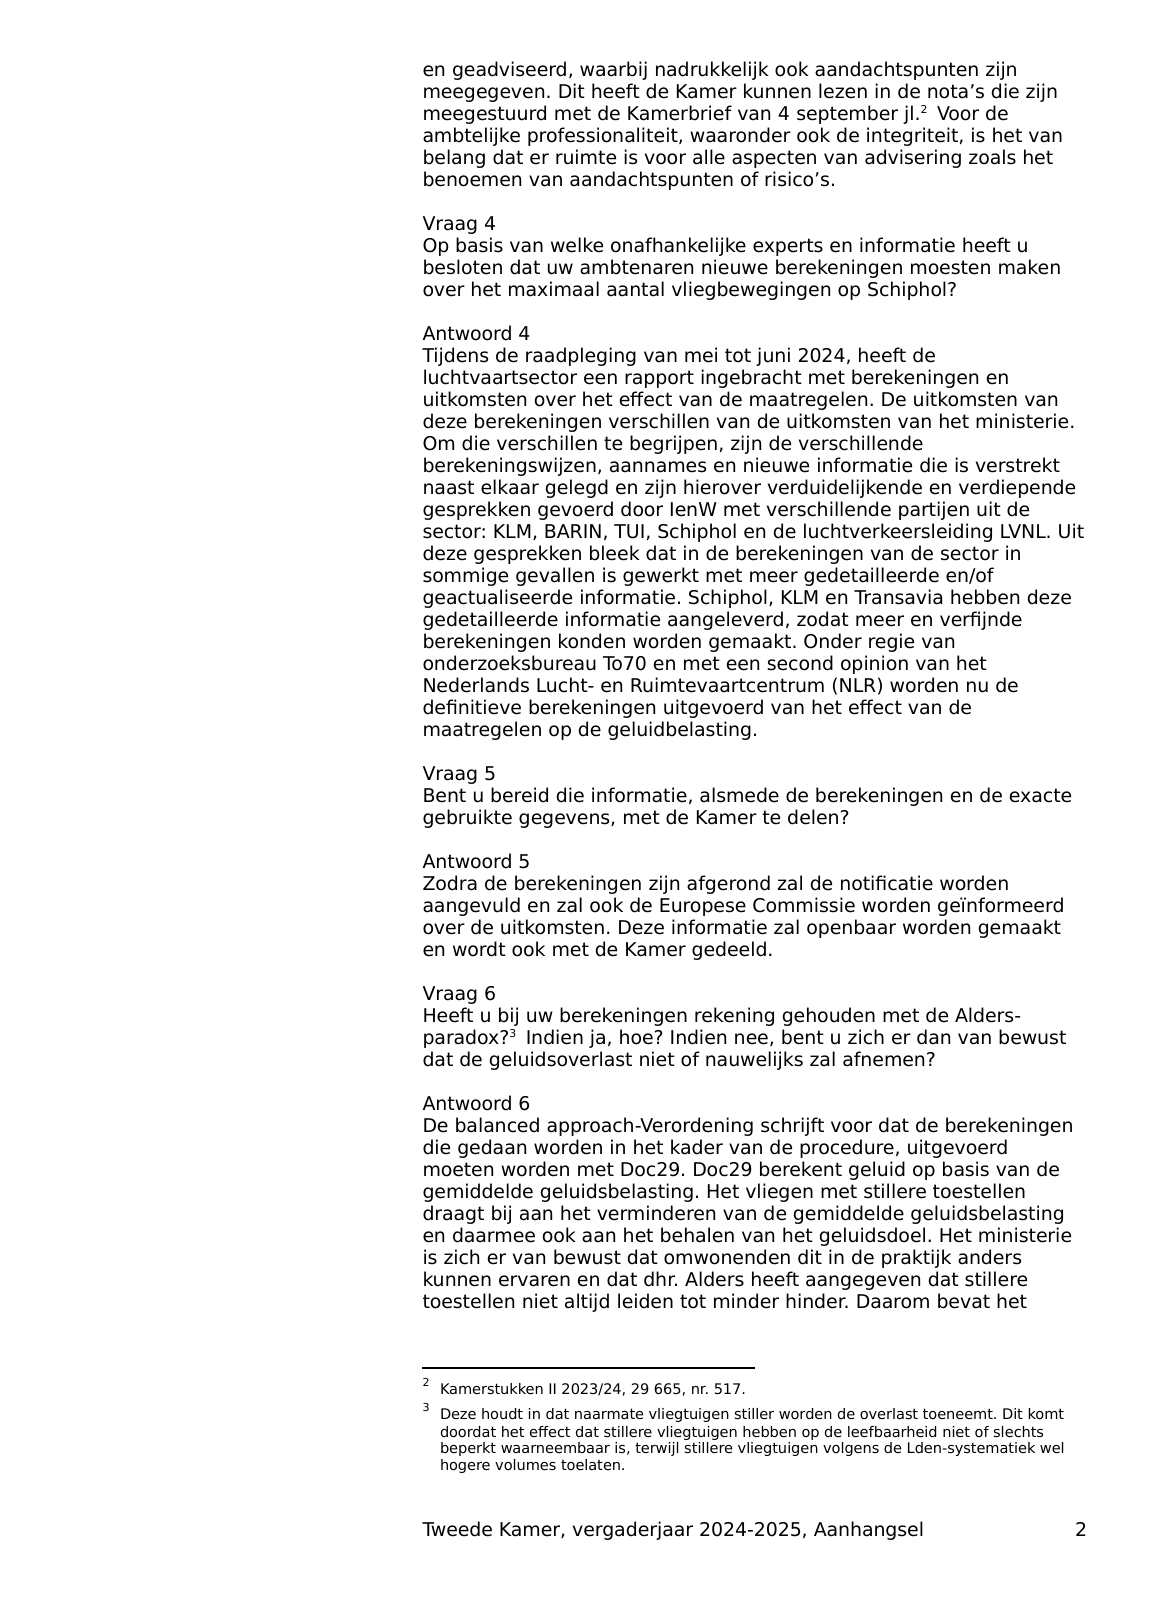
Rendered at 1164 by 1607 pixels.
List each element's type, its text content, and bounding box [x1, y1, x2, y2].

text Heeft u bij uw berekeningen rekening gehouden met de Alders-paradox? Indien ja, hoe? Indien nee, bent u zich er dan van bewust dat de geluidsoverlast niet of nauwelijks zal afnemen? [422, 1005, 1087, 1071]
text Tijdens de raadpleging van mei tot juni 2024, heeft de luchtvaartsector een rapport ingebracht met berekeningen en uitkomsten over het effect van de maatregelen. De uitkomsten van deze berekeningen verschillen van de uitkomsten van het ministerie. Om die verschillen te begrijpen, zijn de verschillende berekeningswijzen, aannames en nieuwe informatie die is verstrekt naast elkaar gelegd en zijn hierover verduidelijkende en verdiepende gesprekken gevoerd door IenW met verschillende partijen uit de sector: KLM, BARIN, TUI, Schiphol en de luchtverkeersleiding LVNL. Uit deze gesprekken bleek dat in de berekeningen van de sector in sommige gevallen is gewerkt met meer gedetailleerde en/of geactualiseerde informatie. Schiphol, KLM en Transavia hebben deze gedetailleerde informatie aangeleverd, zodat meer en verfijnde berekeningen konden worden gemaakt. Onder regie van onderzoeksbureau To70 en met een second opinion van het Nederlands Lucht- en Ruimtevaartcentrum (NLR) worden nu de definitieve berekeningen uitgevoerd van het effect van de maatregelen op de geluidbelasting. [422, 345, 1087, 741]
text Antwoord 5 [422, 851, 1087, 873]
text Bent u bereid die informatie, alsmede de berekeningen en de exacte gebruikte gegevens, met de Kamer te delen? [422, 785, 1087, 829]
text Zodra de berekeningen zijn afgerond zal de notificatie worden aangevuld en zal ook de Europese Commissie worden geïnformeerd over de uitkomsten. Deze informatie zal openbaar worden gemaakt en wordt ook met de Kamer gedeeld. [422, 873, 1087, 961]
text Deze houdt in dat naarmate vliegtuigen stiller worden de overlast toeneemt. Dit komt doordat het effect dat stillere vliegtuigen hebben op de leefbaarheid niet of slechts beperkt waarneembaar is, terwijl stillere vliegtuigen volgens de Lden-systematiek wel hogere volumes toelaten. [422, 1402, 1087, 1474]
text Vraag 6 [422, 983, 1087, 1005]
text Op basis van welke onafhankelijke experts en informatie heeft u besloten dat uw ambtenaren nieuwe berekeningen moesten maken over het maximaal aantal vliegbewegingen op Schiphol? [422, 235, 1087, 301]
text en geadviseerd, waarbij nadrukkelijk ook aandachtspunten zijn meegegeven. Dit heeft de Kamer kunnen lezen in de nota’s die zijn meegestuurd met de Kamerbrief van 4 september jl. Voor de ambtelijke professionaliteit, waaronder ook de integriteit, is het van belang dat er ruimte is voor alle aspecten van advisering zoals het benoemen van aandachtspunten of risico’s. [422, 59, 1087, 191]
text Antwoord 4 [422, 323, 1087, 345]
text Kamerstukken II 2023/24, 29 665, nr. 517. [422, 1377, 1087, 1399]
text Vraag 4 [422, 213, 1087, 235]
text De balanced approach-Verordening schrijft voor dat de berekeningen die gedaan worden in het kader van de procedure, uitgevoerd moeten worden met Doc29. Doc29 berekent geluid op basis van de gemiddelde geluidsbelasting. Het vliegen met stillere toestellen draagt bij aan het verminderen van de gemiddelde geluidsbelasting en daarmee ook aan het behalen van het geluidsdoel. Het ministerie is zich er van bewust dat omwonenden dit in de praktijk anders kunnen ervaren en dat dhr. Alders heeft aangegeven dat stillere toestellen niet altijd leiden tot minder hinder. Daarom bevat het [422, 1115, 1087, 1313]
text Vraag 5 [422, 763, 1087, 785]
text Antwoord 6 [422, 1093, 1087, 1115]
